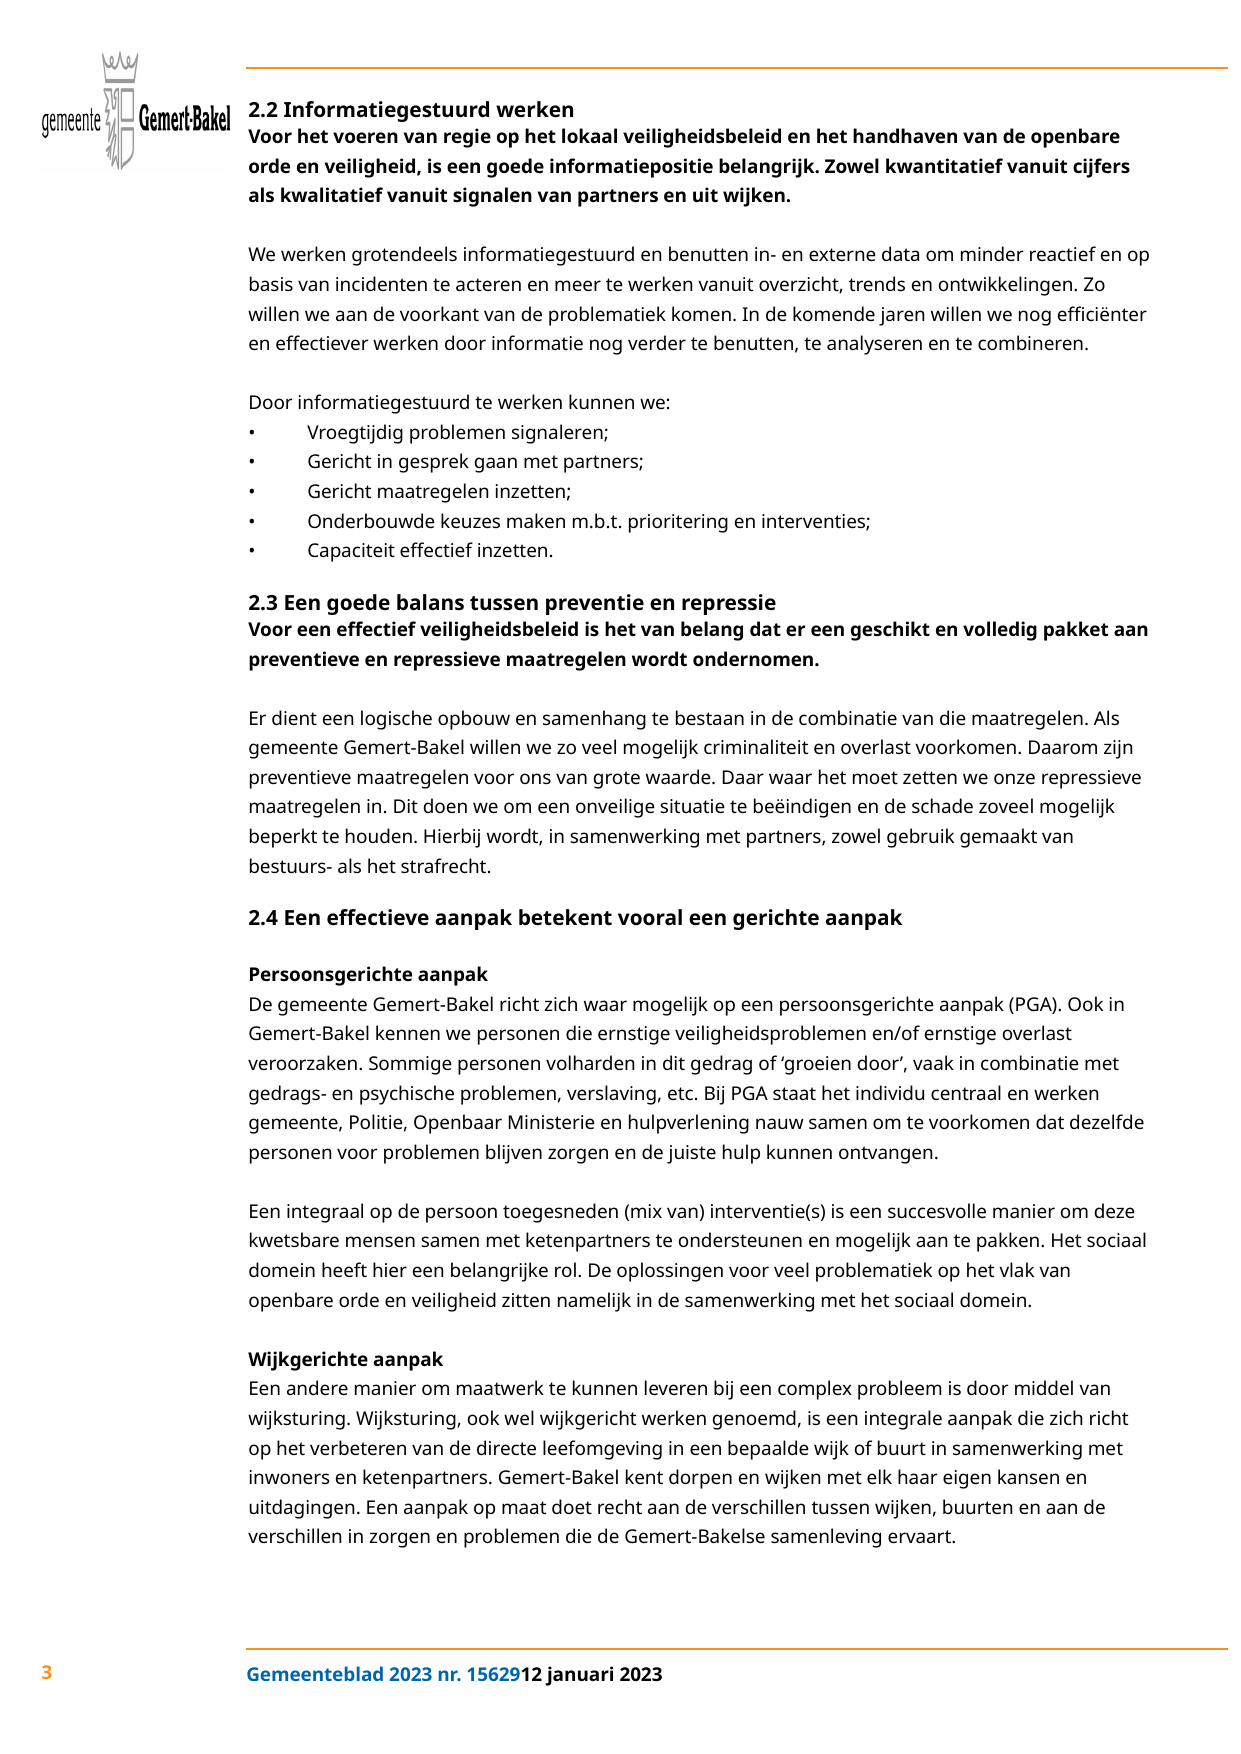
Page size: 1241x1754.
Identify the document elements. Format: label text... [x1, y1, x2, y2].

text Voor het voeren van regie op het lokaal veiligheidsbeleid en het handhaven van de openbare orde en veiligheid, is een goede informatiepositie belangrijk. Zowel kwantitatief vanuit cijfers als kwalitatief vanuit signalen van partners en uit wijken. [248, 123, 1152, 208]
list Gericht maatregelen inzetten; [248, 478, 1152, 504]
text Persoonsgerichte aanpak [248, 961, 1152, 987]
picture [41, 47, 231, 172]
text Door informatiegestuurd te werken kunnen we: [248, 389, 1152, 415]
text Voor een effectief veiligheidsbeleid is het van belang dat er een geschikt en volledig pakket aan preventieve en repressieve maatregelen wordt ondernomen. [248, 616, 1152, 672]
list Capaciteit effectief inzetten. [248, 537, 1152, 563]
list Onderbouwde keuzes maken m.b.t. prioritering en interventies; [248, 508, 1152, 533]
text Er dient een logische opbouw en samenhang te bestaan in de combinatie van die maatregelen. Als gemeente Gemert-Bakel willen we zo veel mogelijk criminaliteit en overlast voorkomen. Daarom zijn preventieve maatregelen voor ons van grote waarde. Daar waar het moet zetten we onze repressieve maatregelen in. Dit doen we om een onveilige situatie te beëindigen en de schade zoveel mogelijk beperkt te houden. Hierbij wordt, in samenwerking met partners, zowel gebruik gemaakt van bestuurs- als het strafrecht. [248, 705, 1152, 879]
text Een integraal op de persoon toegesneden (mix van) interventie(s) is een succesvolle manier om deze kwetsbare mensen samen met ketenpartners te ondersteunen en mogelijk aan te pakken. Het sociaal domein heeft hier een belangrijke rol. De oplossingen voor veel problematiek op het vlak van openbare orde en veiligheid zitten namelijk in de samenwerking met het sociaal domein. [248, 1198, 1152, 1312]
text 2.2 Informatiegestuurd werken [248, 95, 1152, 123]
text De gemeente Gemert-Bakel richt zich waar mogelijk op een persoonsgerichte aanpak (PGA). Ook in Gemert-Bakel kennen we personen die ernstige veiligheidsproblemen en/of ernstige overlast veroorzaken. Sommige personen volharden in dit gedrag of ‘groeien door’, vaak in combinatie met gedrags- en psychische problemen, verslaving, etc. Bij PGA staat het individu centraal en werken gemeente, Politie, Openbaar Ministerie en hulpverlening nauw samen om te voorkomen dat dezelfde personen voor problemen blijven zorgen en de juiste hulp kunnen ontvangen. [248, 991, 1152, 1164]
text 2.3 Een goede balans tussen preventie en repressie [248, 588, 1152, 616]
list Gericht in gesprek gaan met partners; [248, 449, 1152, 474]
list Vroegtijdig problemen signaleren; [248, 419, 1152, 445]
text Wijkgerichte aanpak [248, 1346, 1152, 1372]
text We werken grotendeels informatiegestuurd en benutten in- en externe data om minder reactief en op basis van incidenten te acteren en meer te werken vanuit overzicht, trends en ontwikkelingen. Zo willen we aan de voorkant van de problematiek komen. In de komende jaren willen we nog efficiënter en effectiever werken door informatie nog verder te benutten, te analyseren en te combineren. [248, 242, 1152, 356]
text 2.4 Een effectieve aanpak betekent vooral een gerichte aanpak [248, 903, 1152, 932]
text Een andere manier om maatwerk te kunnen leveren bij een complex probleem is door middel van wijksturing. Wijksturing, ook wel wijkgericht werken genoemd, is een integrale aanpak die zich richt op het verbeteren van de directe leefomgeving in een bepaalde wijk of buurt in samenwerking met inwoners en ketenpartners. Gemert-Bakel kent dorpen en wijken met elk haar eigen kansen en uitdagingen. Een aanpak op maat doet recht aan de verschillen tussen wijken, buurten en aan de verschillen in zorgen en problemen die de Gemert-Bakelse samenleving ervaart. [248, 1376, 1152, 1549]
